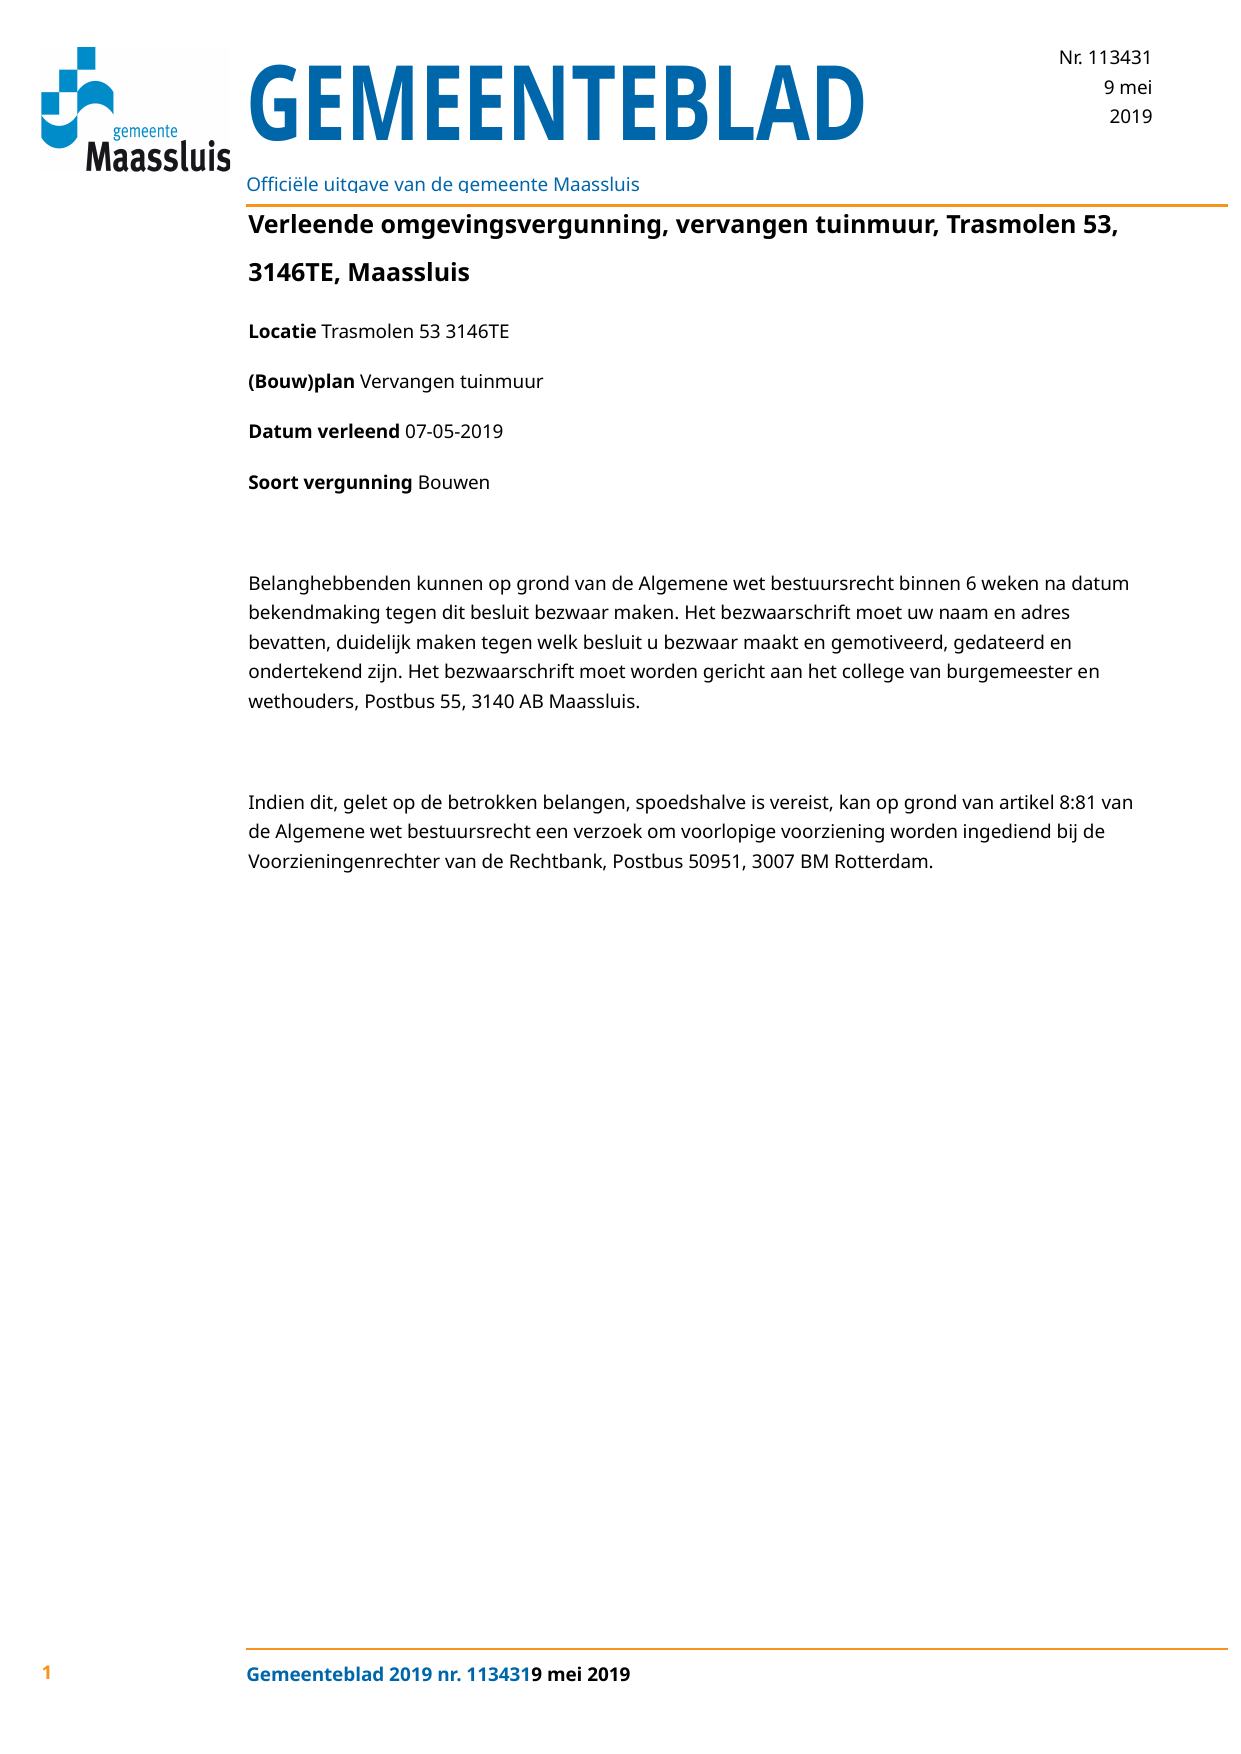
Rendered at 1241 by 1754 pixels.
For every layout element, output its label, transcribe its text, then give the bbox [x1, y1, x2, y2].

text (Bouw)plan Vervangen tuinmuur [248, 368, 1152, 394]
text Locatie Trasmolen 53 3146TE [248, 318, 1152, 344]
text Datum verleend 07-05-2019 [248, 419, 1152, 444]
text Verleende omgevingsvergunning, vervangen tuinmuur, Trasmolen 53, 3146TE, Maassluis [248, 207, 1152, 288]
text Belanghebbenden kunnen op grond van de Algemene wet bestuursrecht binnen 6 weken na datum bekendmaking tegen dit besluit bezwaar maken. Het bezwaarschrift moet uw naam en adres bevatten, duidelijk maken tegen welk besluit u bezwaar maakt en gemotiveerd, gedateerd en ondertekend zijn. Het bezwaarschrift moet worden gericht aan het college van burgemeester en wethouders, Postbus 55, 3140 AB Maassluis. [248, 570, 1152, 714]
text Soort vergunning Bouwen [248, 469, 1152, 495]
text Indien dit, gelet op de betrokken belangen, spoedshalve is vereist, kan op grond van artikel 8:81 van de Algemene wet bestuursrecht een verzoek om voorlopige voorziening worden ingediend bij de Voorzieningenrechter van de Rechtbank, Postbus 50951, 3007 BM Rotterdam. [248, 789, 1152, 874]
picture [41, 47, 77, 92]
picture [41, 47, 231, 172]
